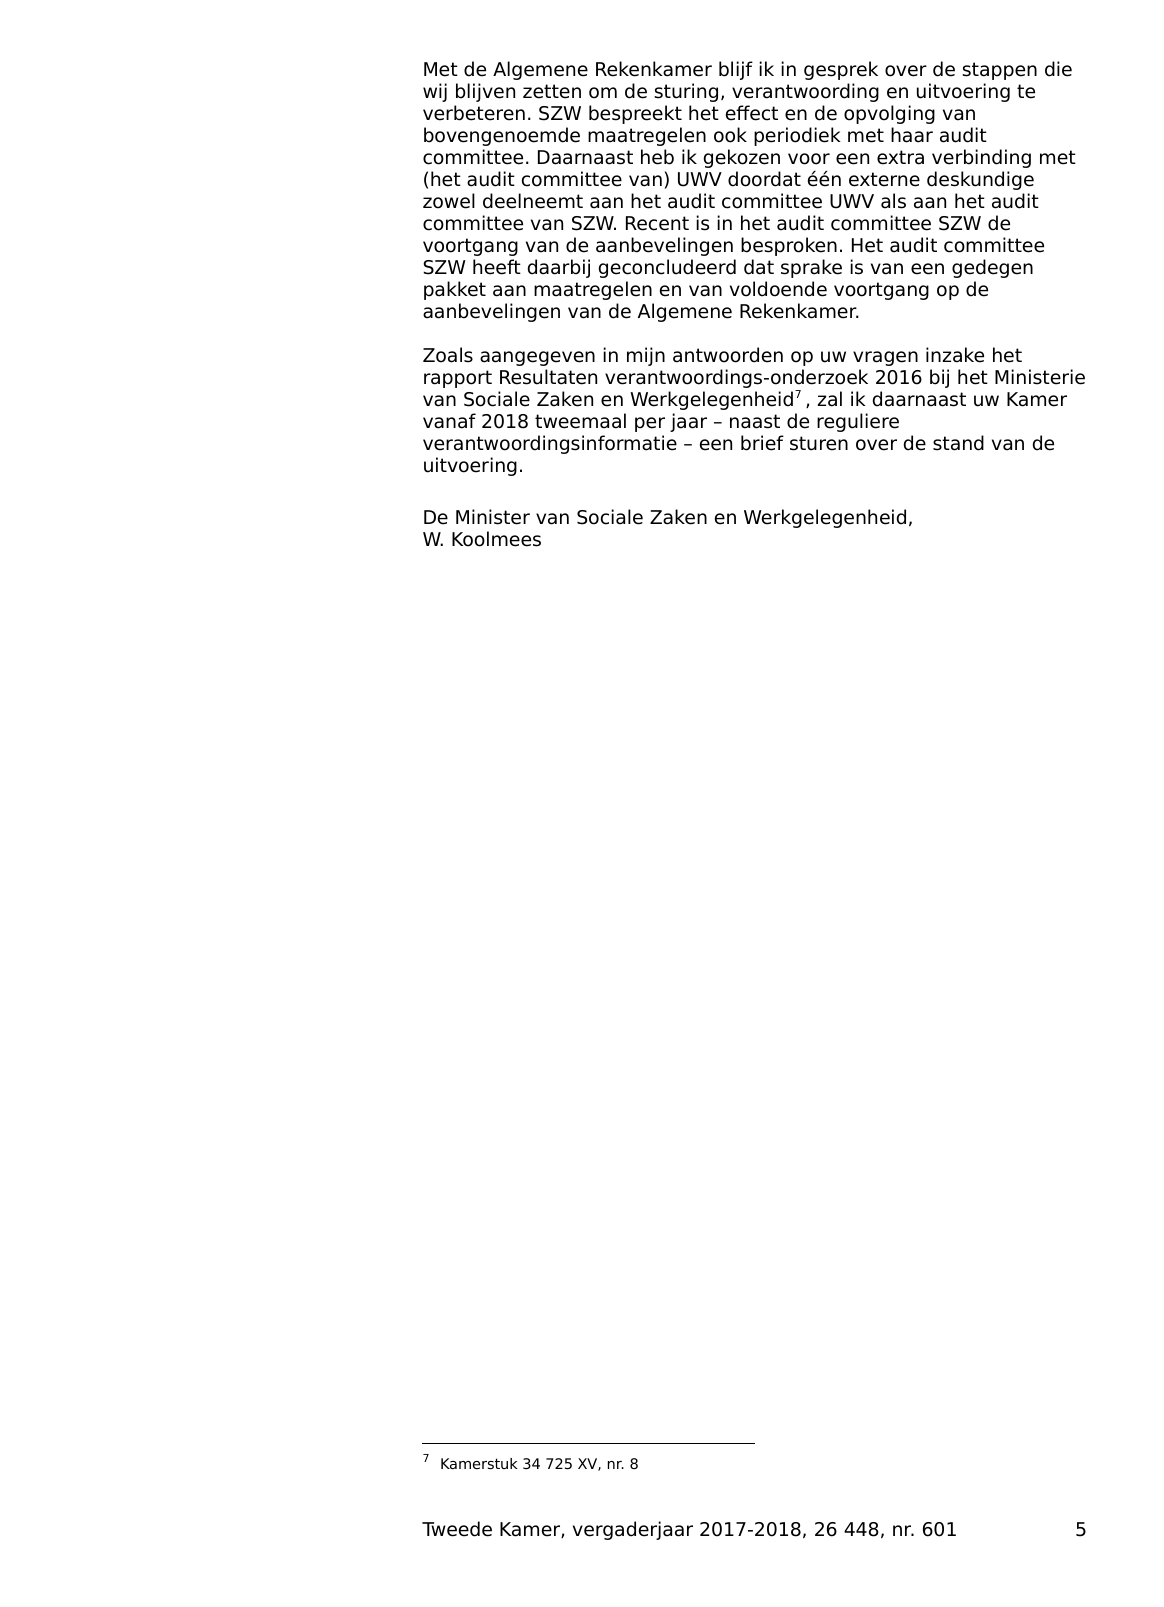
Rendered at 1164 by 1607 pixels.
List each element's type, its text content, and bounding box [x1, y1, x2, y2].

text Zoals aangegeven in mijn antwoorden op uw vragen inzake het rapport Resultaten verantwoordings-onderzoek 2016 bij het Ministerie van Sociale Zaken en Werkgelegenheid, zal ik daarnaast uw Kamer vanaf 2018 tweemaal per jaar – naast de reguliere verantwoordingsinformatie – een brief sturen over de stand van de uitvoering. [422, 345, 1087, 477]
text Kamerstuk 34 725 XV, nr. 8 [422, 1452, 1087, 1474]
text De Minister van Sociale Zaken en Werkgelegenheid, W. Koolmees [422, 507, 1087, 551]
text Met de Algemene Rekenkamer blijf ik in gesprek over de stappen die wij blijven zetten om de sturing, verantwoording en uitvoering te verbeteren. SZW bespreekt het effect en de opvolging van bovengenoemde maatregelen ook periodiek met haar audit committee. Daarnaast heb ik gekozen voor een extra verbinding met (het audit committee van) UWV doordat één externe deskundige zowel deelneemt aan het audit committee UWV als aan het audit committee van SZW. Recent is in het audit committee SZW de voortgang van de aanbevelingen besproken. Het audit committee SZW heeft daarbij geconcludeerd dat sprake is van een gedegen pakket aan maatregelen en van voldoende voortgang op de aanbevelingen van de Algemene Rekenkamer. [422, 59, 1087, 323]
